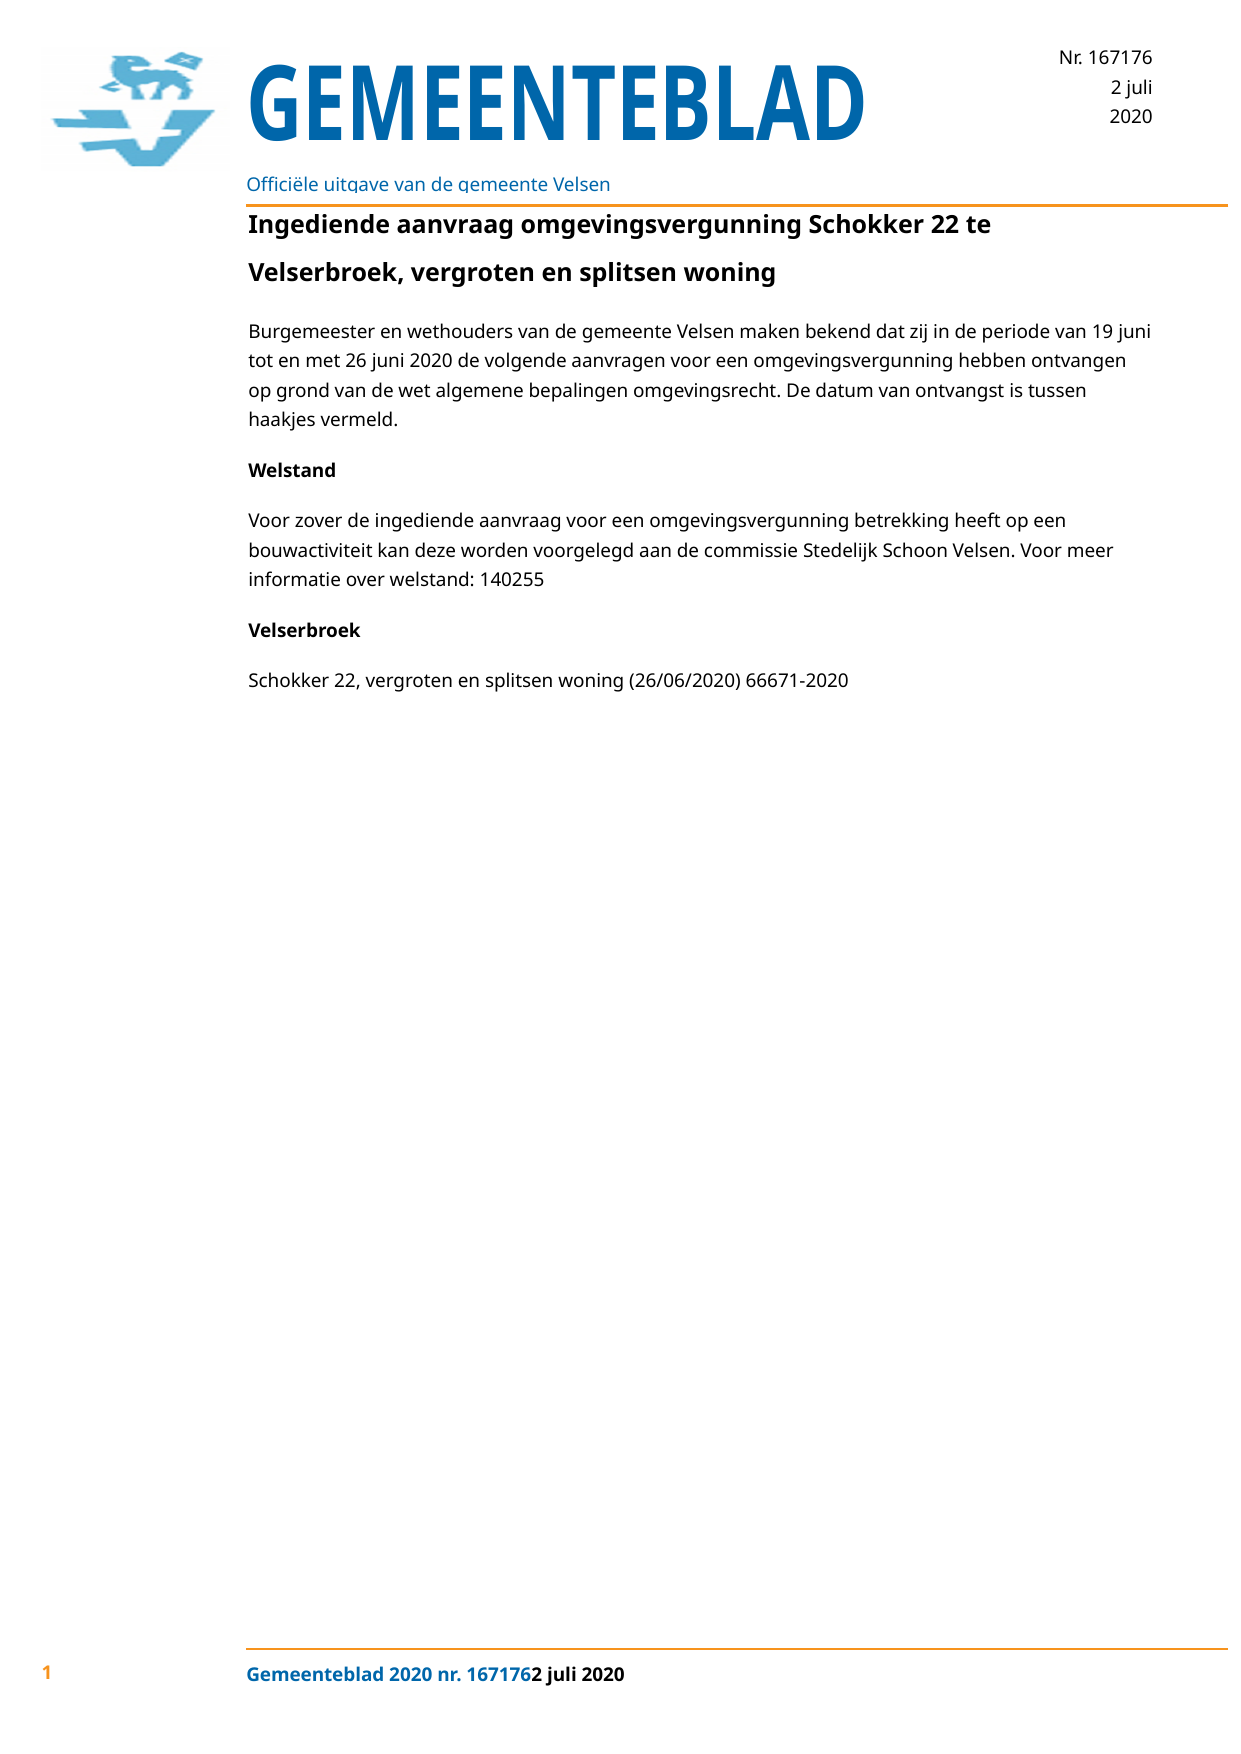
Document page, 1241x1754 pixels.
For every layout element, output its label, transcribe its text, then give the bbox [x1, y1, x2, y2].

text Voor zover de ingediende aanvraag voor een omgevingsvergunning betrekking heeft op een bouwactiviteit kan deze worden voorgelegd aan de commissie Stedelijk Schoon Velsen. Voor meer informatie over welstand: 140255 [248, 507, 1152, 592]
text Velserbroek [248, 617, 1152, 643]
text Ingediende aanvraag omgevingsvergunning Schokker 22 te Velserbroek, vergroten en splitsen woning [248, 207, 1152, 288]
text Welstand [248, 457, 1152, 483]
picture [41, 47, 231, 172]
text Schokker 22, vergroten en splitsen woning (26/06/2020) 66671-2020 [248, 667, 1152, 693]
text Burgemeester en wethouders van de gemeente Velsen maken bekend dat zij in de periode van 19 juni tot en met 26 juni 2020 de volgende aanvragen voor een omgevingsvergunning hebben ontvangen op grond van de wet algemene bepalingen omgevingsrecht. De datum van ontvangst is tussen haakjes vermeld. [248, 318, 1152, 432]
